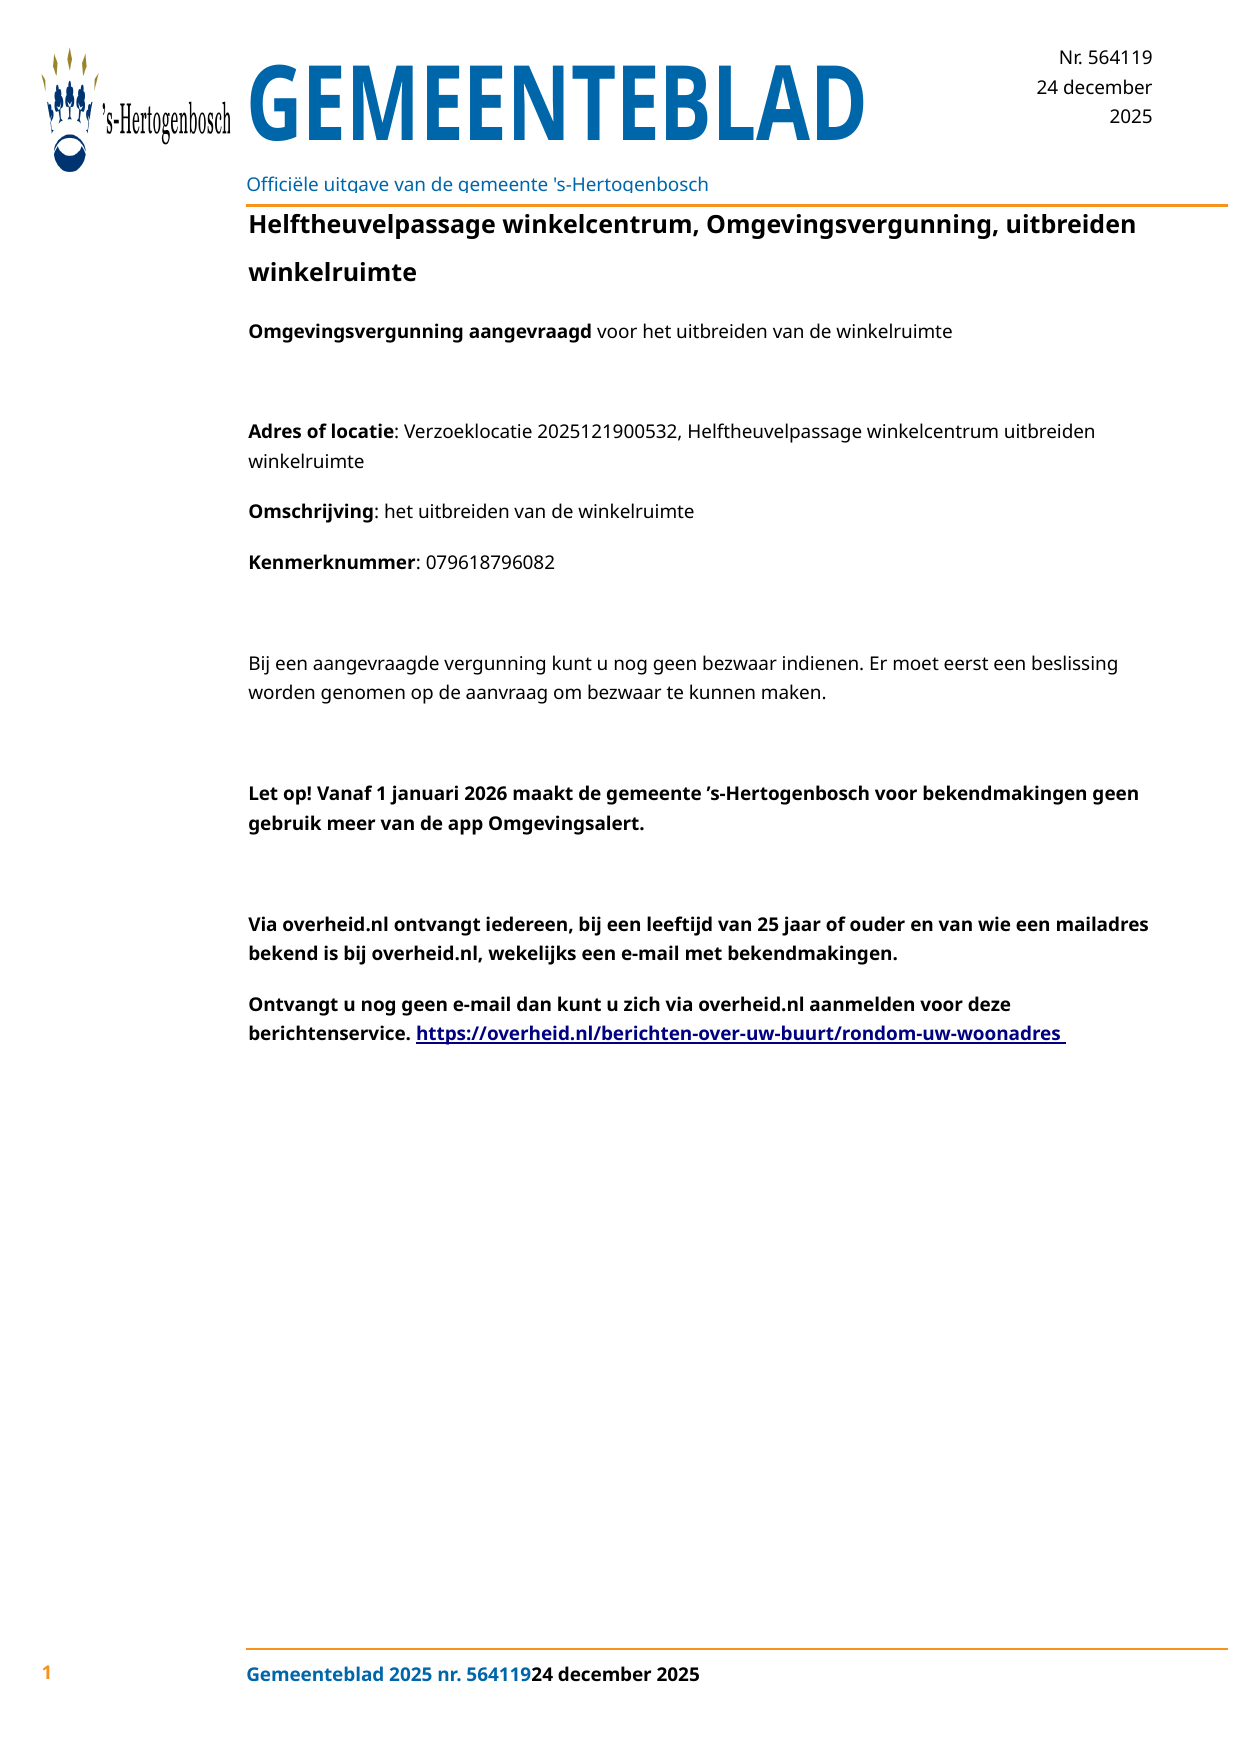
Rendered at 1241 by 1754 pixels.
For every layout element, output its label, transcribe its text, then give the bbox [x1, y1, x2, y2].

text Omschrijving: het uitbreiden van de winkelruimte [248, 499, 1152, 524]
text Omgevingsvergunning aangevraagd voor het uitbreiden van de winkelruimte [248, 318, 1152, 344]
text Let op! Vanaf 1 januari 2026 maakt de gemeente ’s-Hertogenbosch voor bekendmakingen geen gebruik meer van de app Omgevingsalert. [248, 780, 1152, 836]
text Helftheuvelpassage winkelcentrum, Omgevingsvergunning, uitbreiden winkelruimte [248, 207, 1152, 288]
text Kenmerknummer: 079618796082 [248, 549, 1152, 575]
text Via overheid.nl ontvangt iedereen, bij een leeftijd van 25 jaar of ouder en van wie een mailadres bekend is bij overheid.nl, wekelijks een e-mail met bekendmakingen. [248, 911, 1152, 966]
text Bij een aangevraagde vergunning kunt u nog geen bezwaar indienen. Er moet eerst een beslissing worden genomen op de aanvraag om bezwaar te kunnen maken. [248, 650, 1152, 705]
text Ontvangt u nog geen e-mail dan kunt u zich via overheid.nl aanmelden voor deze berichtenservice. https://overheid.nl/berichten-over-uw-buurt/rondom-uw-woonadres [248, 991, 1152, 1046]
picture [41, 47, 231, 172]
text Adres of locatie: Verzoeklocatie 2025121900532, Helftheuvelpassage winkelcentrum uitbreiden winkelruimte [248, 419, 1152, 474]
